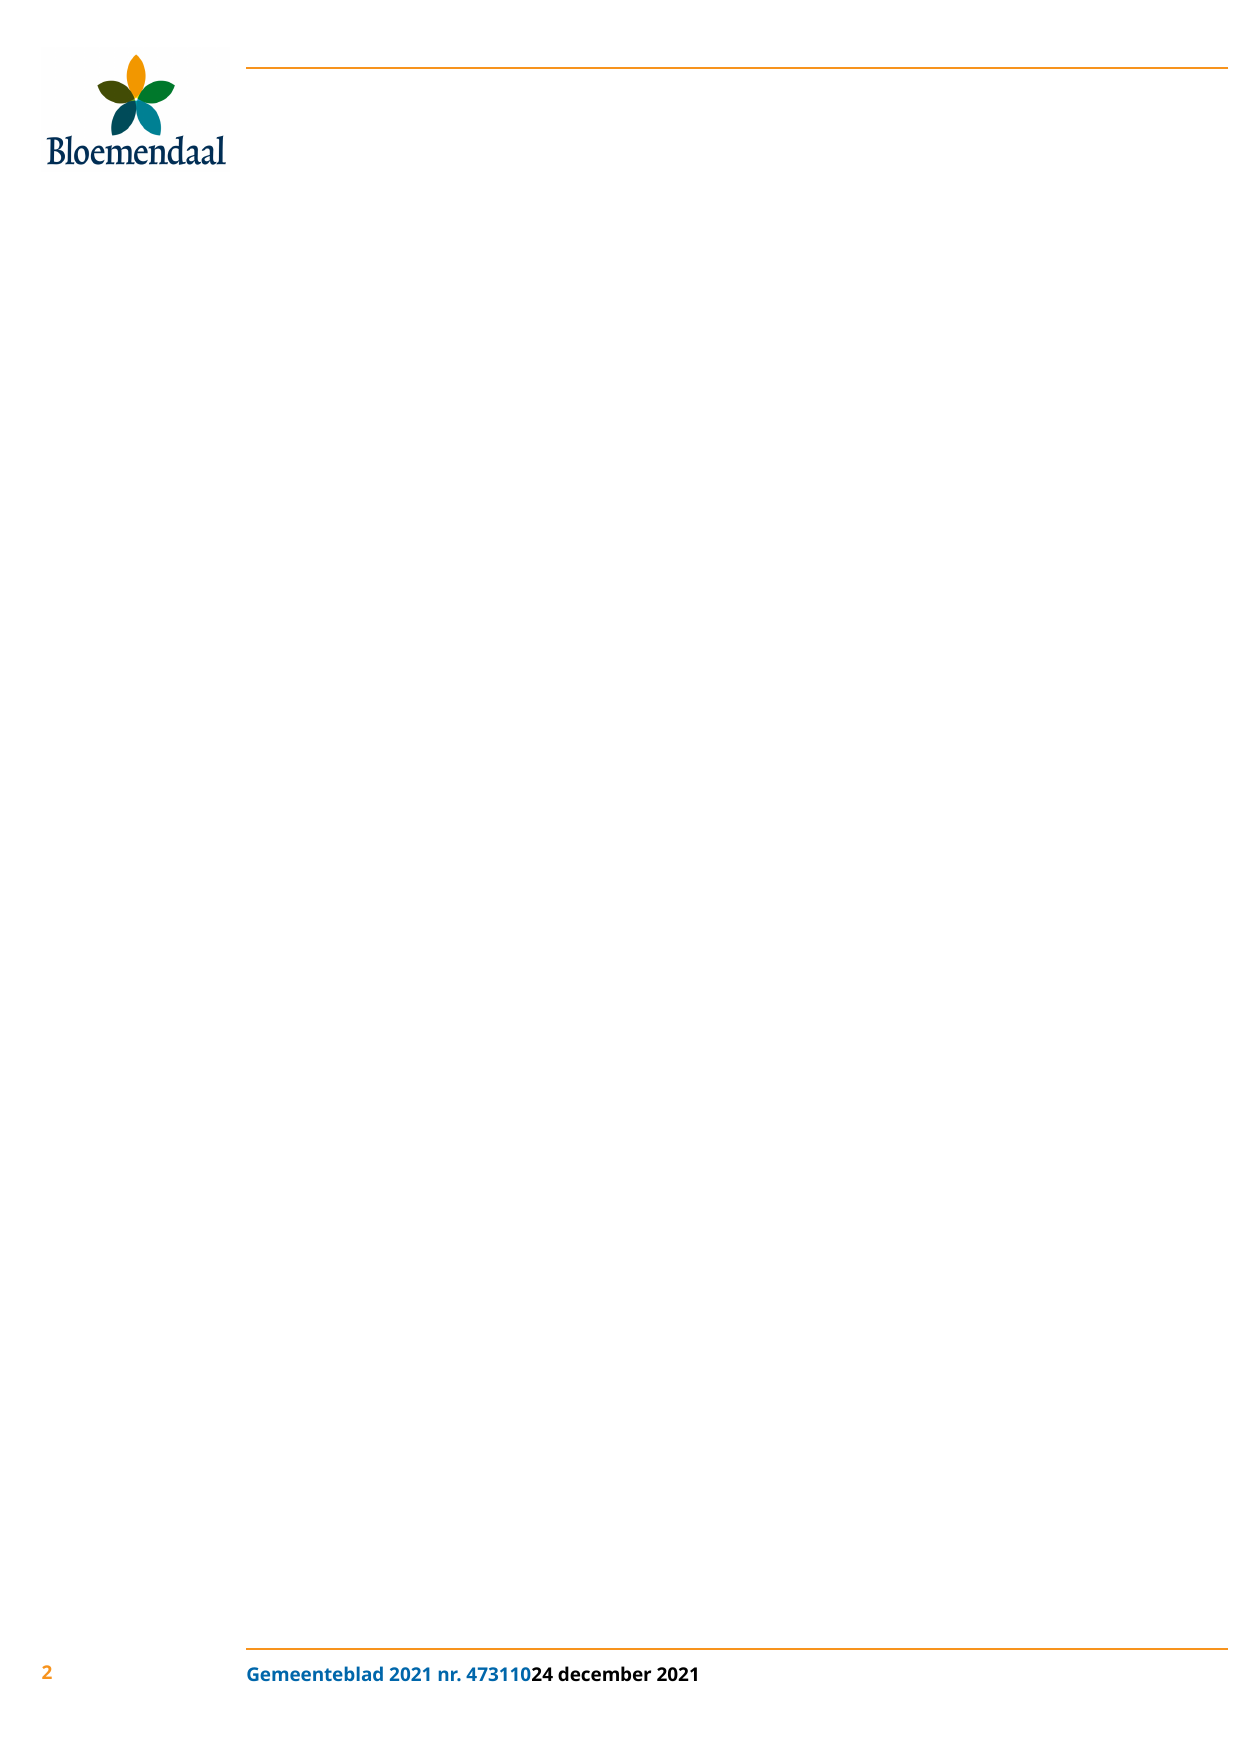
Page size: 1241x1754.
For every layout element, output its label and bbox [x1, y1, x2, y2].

picture [41, 47, 231, 172]
